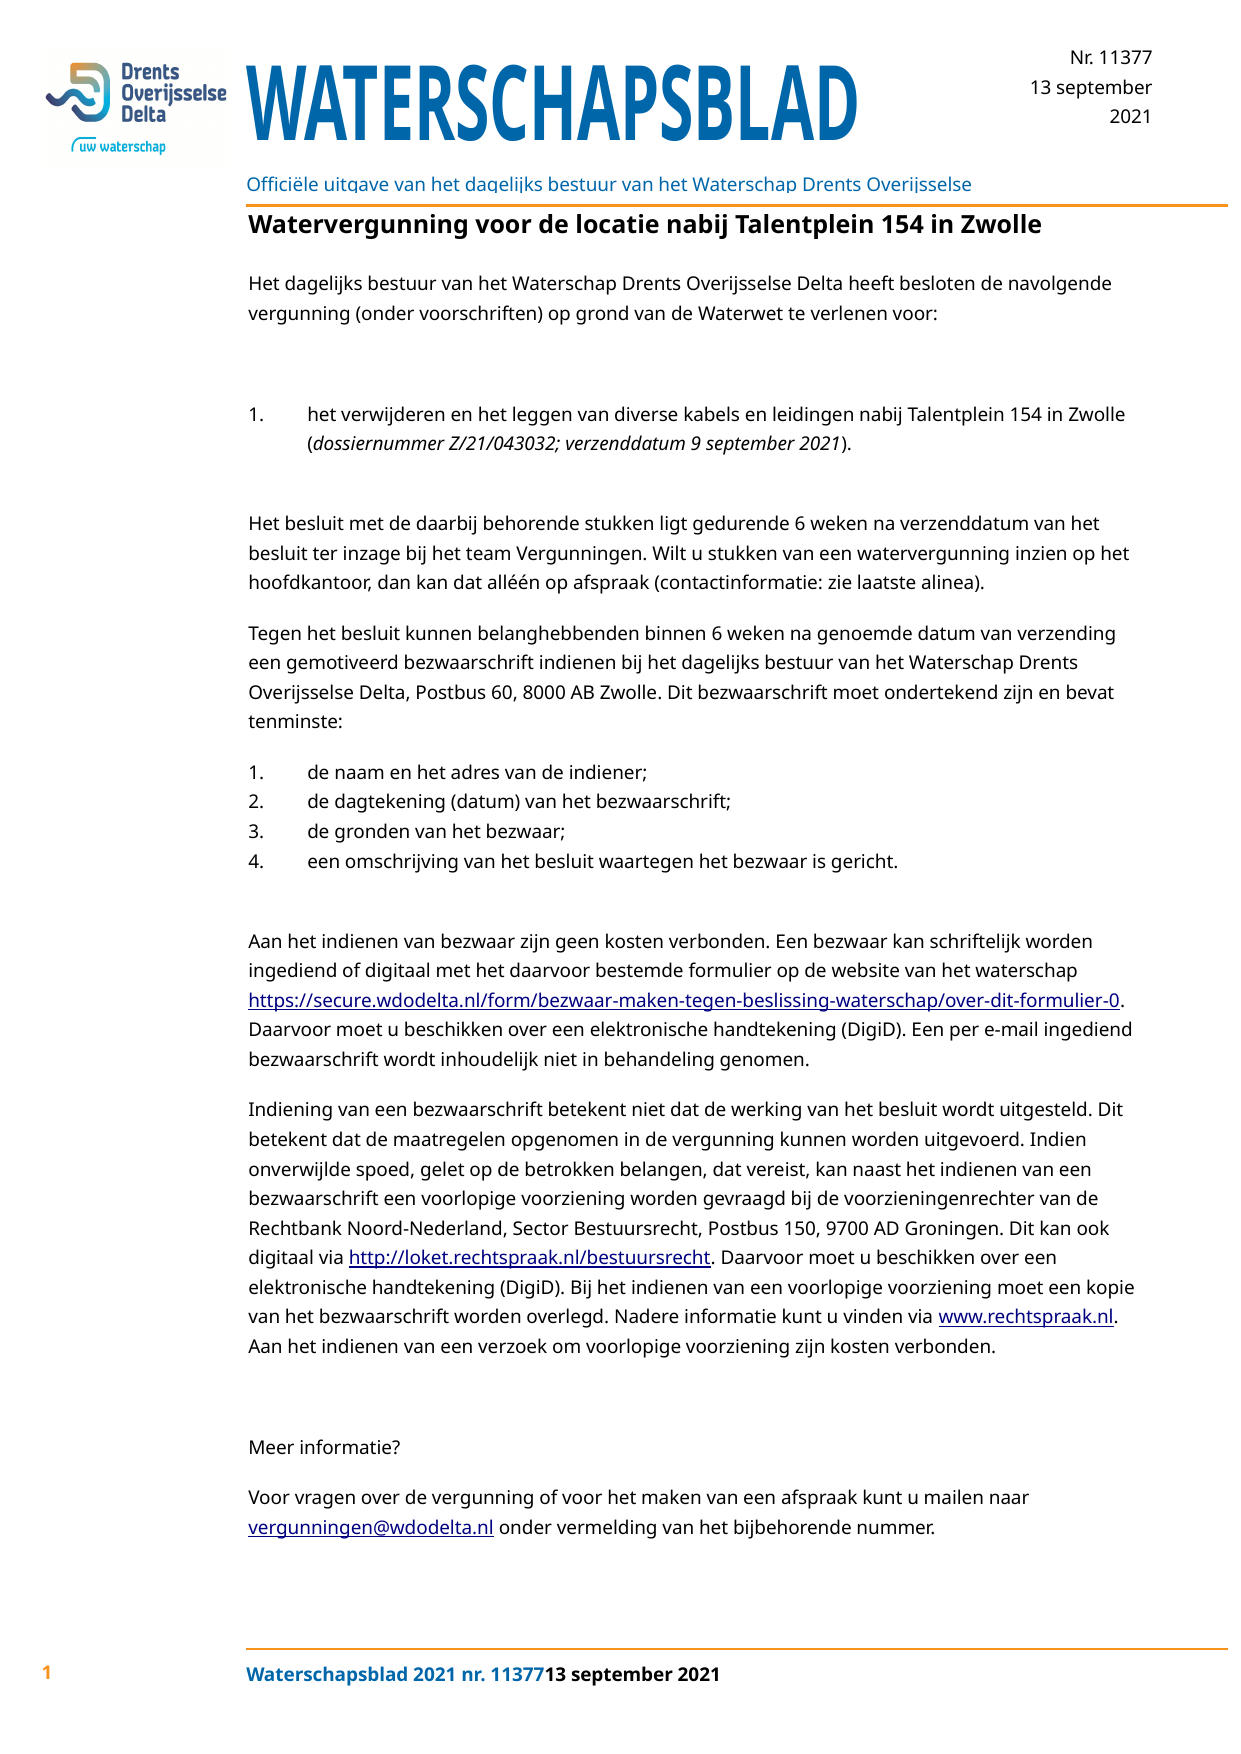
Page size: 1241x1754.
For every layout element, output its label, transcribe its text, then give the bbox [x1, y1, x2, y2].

picture [41, 47, 231, 172]
text Indiening van een bezwaarschrift betekent niet dat de werking van het besluit wordt uitgesteld. Dit betekent dat de maatregelen opgenomen in de vergunning kunnen worden uitgevoerd. Indien onverwijlde spoed, gelet op de betrokken belangen, dat vereist, kan naast het indienen van een bezwaarschrift een voorlopige voorziening worden gevraagd bij de voorzieningenrechter van de Rechtbank Noord-Nederland, Sector Bestuursrecht, Postbus 150, 9700 AD Groningen. Dit kan ook digitaal via http://loket.rechtspraak.nl/bestuursrecht. Daarvoor moet u beschikken over een elektronische handtekening (DigiD). Bij het indienen van een voorlopige voorziening moet een kopie van het bezwaarschrift worden overlegd. Nadere informatie kunt u vinden via www.rechtspraak.nl. Aan het indienen van een verzoek om voorlopige voorziening zijn kosten verbonden. [248, 1097, 1152, 1359]
text Meer informatie? [248, 1434, 1152, 1460]
text Aan het indienen van bezwaar zijn geen kosten verbonden. Een bezwaar kan schriftelijk worden ingediend of digitaal met het daarvoor bestemde formulier op de website van het waterschap https://secure.wdodelta.nl/form/bezwaar-maken-tegen-beslissing-waterschap/over-dit-formulier-0. Daarvoor moet u beschikken over een elektronische handtekening (DigiD). Een per e-mail ingediend bezwaarschrift wordt inhoudelijk niet in behandeling genomen. [248, 928, 1152, 1072]
text Watervergunning voor de locatie nabij Talentplein 154 in Zwolle [248, 207, 1152, 241]
list de gronden van het bezwaar; [248, 818, 1152, 844]
text Het besluit met de daarbij behorende stukken ligt gedurende 6 weken na verzenddatum van het besluit ter inzage bij het team Vergunningen. Wilt u stukken van een watervergunning inzien op het hoofdkantoor, dan kan dat alléén op afspraak (contactinformatie: zie laatste alinea). [248, 510, 1152, 595]
text Het dagelijks bestuur van het Waterschap Drents Overijsselse Delta heeft besloten de navolgende vergunning (onder voorschriften) op grond van de Waterwet te verlenen voor: [248, 270, 1152, 326]
text Tegen het besluit kunnen belanghebbenden binnen 6 weken na genoemde datum van verzending een gemotiveerd bezwaarschrift indienen bij het dagelijks bestuur van het Waterschap Drents Overijsselse Delta, Postbus 60, 8000 AB Zwolle. Dit bezwaarschrift moet ondertekend zijn en bevat tenminste: [248, 620, 1152, 734]
list een omschrijving van het besluit waartegen het bezwaar is gericht. [248, 848, 1152, 873]
list de naam en het adres van de indiener; [248, 759, 1152, 785]
list het verwijderen en het leggen van diverse kabels en leidingen nabij Talentplein 154 in Zwolle (dossiernummer Z/21/043032; verzenddatum 9 september 2021). [248, 401, 1152, 456]
list de dagtekening (datum) van het bezwaarschrift; [248, 789, 1152, 814]
text Voor vragen over de vergunning of voor het maken van een afspraak kunt u mailen naar vergunningen@wdodelta.nl onder vermelding van het bijbehorende nummer. [248, 1484, 1152, 1540]
